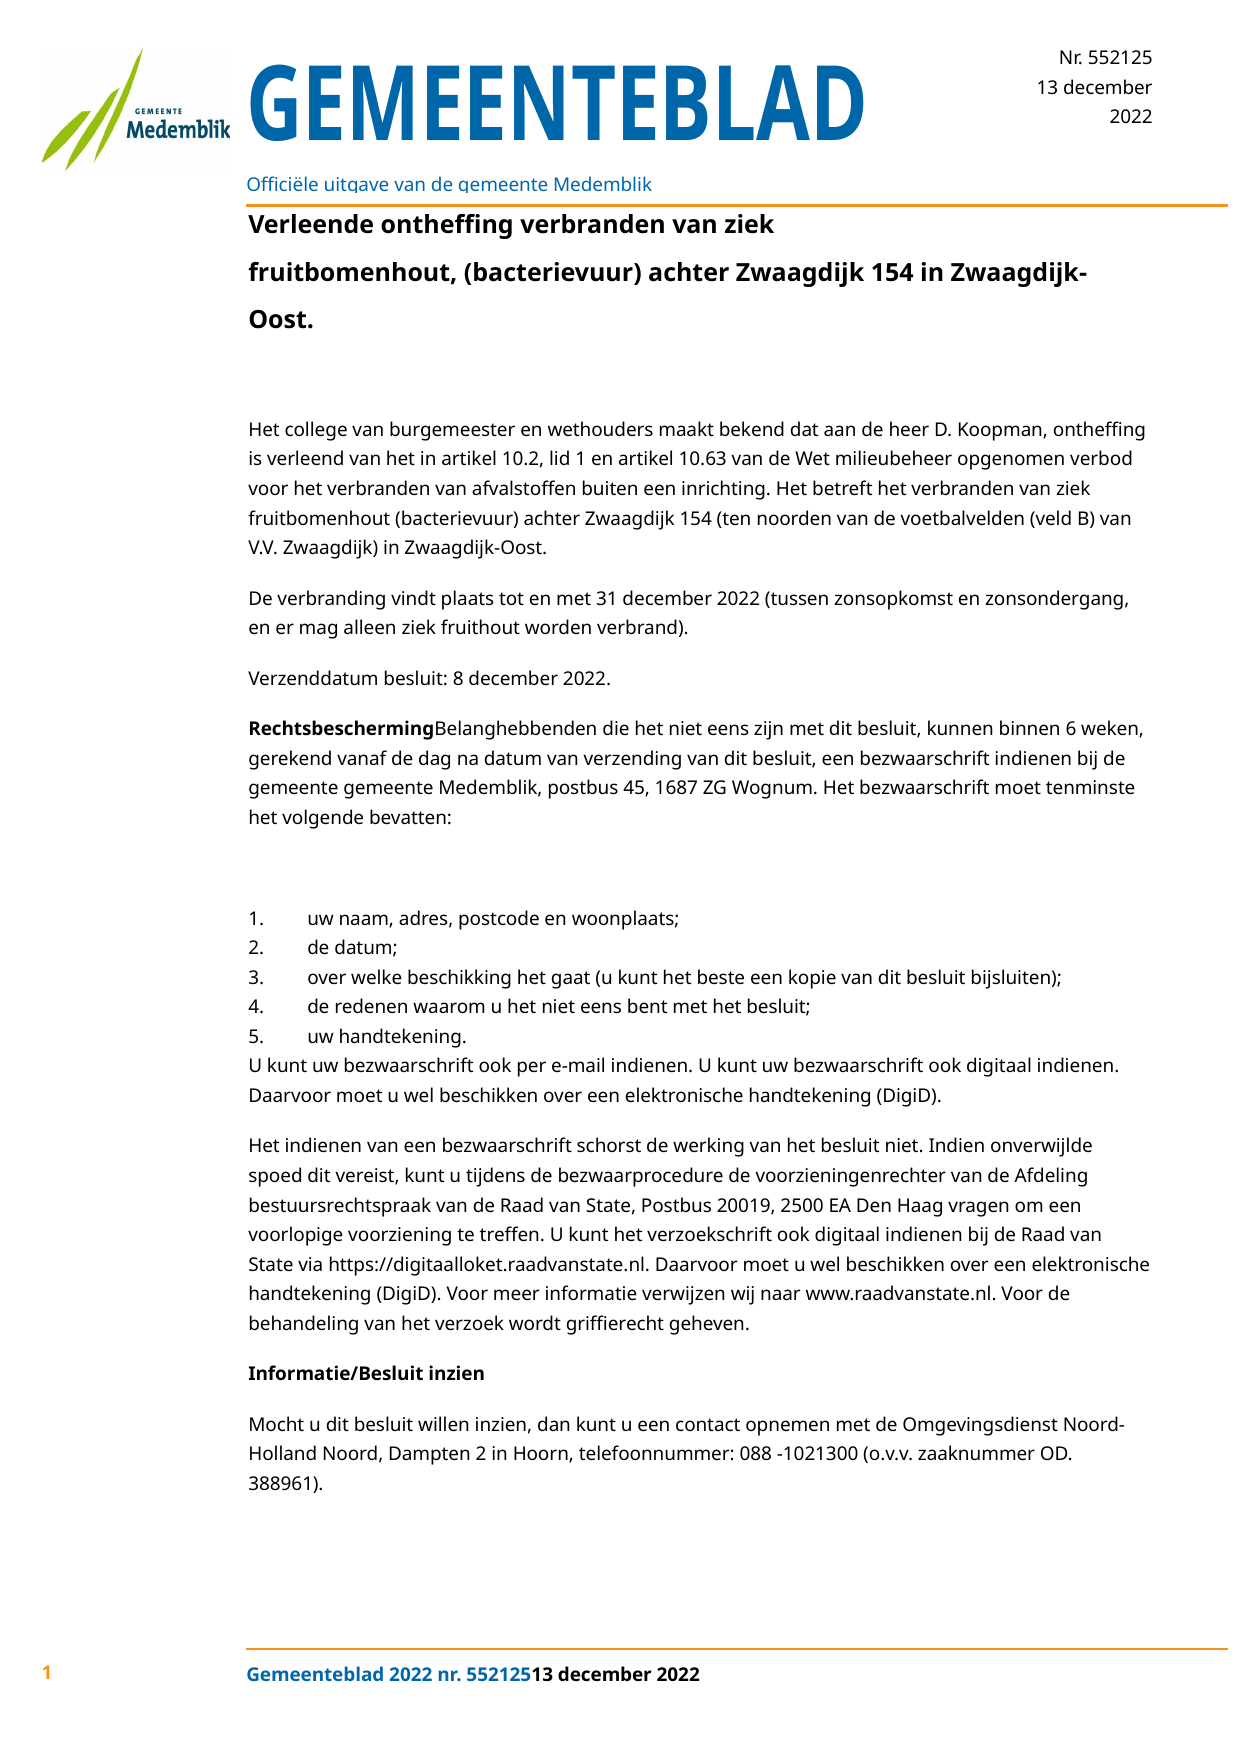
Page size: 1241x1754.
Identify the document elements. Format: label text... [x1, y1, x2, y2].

list over welke beschikking het gaat (u kunt het beste een kopie van dit besluit bijsluiten); [248, 964, 1152, 989]
list uw naam, adres, postcode en woonplaats; [248, 905, 1152, 930]
text Mocht u dit besluit willen inzien, dan kunt u een contact opnemen met de Omgevingsdienst Noord-Holland Noord, Dampten 2 in Hoorn, telefoonnummer: 088 -1021300 (o.v.v. zaaknummer OD. 388961). [248, 1411, 1152, 1496]
text Informatie/Besluit inzien [248, 1361, 1152, 1386]
text De verbranding vindt plaats tot en met 31 december 2022 (tussen zonsopkomst en zonsondergang, en er mag alleen ziek fruithout worden verbrand). [248, 585, 1152, 640]
text RechtsbeschermingBelanghebbenden die het niet eens zijn met dit besluit, kunnen binnen 6 weken, gerekend vanaf de dag na datum van verzending van dit besluit, een bezwaarschrift indienen bij de gemeente gemeente Medemblik, postbus 45, 1687 ZG Wognum. Het bezwaarschrift moet tenminste het volgende bevatten: [248, 715, 1152, 829]
text U kunt uw bezwaarschrift ook per e-mail indienen. U kunt uw bezwaarschrift ook digitaal indienen. Daarvoor moet u wel beschikken over een elektronische handtekening (DigiD). [248, 1053, 1152, 1108]
text Verzenddatum besluit: 8 december 2022. [248, 665, 1152, 690]
picture [41, 47, 231, 172]
list de redenen waarom u het niet eens bent met het besluit; [248, 993, 1152, 1019]
list de datum; [248, 934, 1152, 960]
list uw handtekening. [248, 1023, 1152, 1049]
text Het indienen van een bezwaarschrift schorst de werking van het besluit niet. Indien onverwijlde spoed dit vereist, kunt u tijdens de bezwaarprocedure de voorzieningenrechter van de Afdeling bestuursrechtspraak van de Raad van State, Postbus 20019, 2500 EA Den Haag vragen om een voorlopige voorziening te treffen. U kunt het verzoekschrift ook digitaal indienen bij de Raad van State via https://digitaalloket.raadvanstate.nl. Daarvoor moet u wel beschikken over een elektronische handtekening (DigiD). Voor meer informatie verwijzen wij naar www.raadvanstate.nl. Voor de behandeling van het verzoek wordt griffierecht geheven. [248, 1133, 1152, 1336]
text Het college van burgemeester en wethouders maakt bekend dat aan de heer D. Koopman, ontheffing is verleend van het in artikel 10.2, lid 1 en artikel 10.63 van de Wet milieubeheer opgenomen verbod voor het verbranden van afvalstoffen buiten een inrichting. Het betreft het verbranden van ziek fruitbomenhout (bacterievuur) achter Zwaagdijk 154 (ten noorden van de voetbalvelden (veld B) van V.V. Zwaagdijk) in Zwaagdijk-Oost. [248, 416, 1152, 560]
text Verleende ontheffing verbranden van ziek fruitbomenhout, (bacterievuur) achter Zwaagdijk 154 in Zwaagdijk-Oost. [248, 207, 1152, 336]
